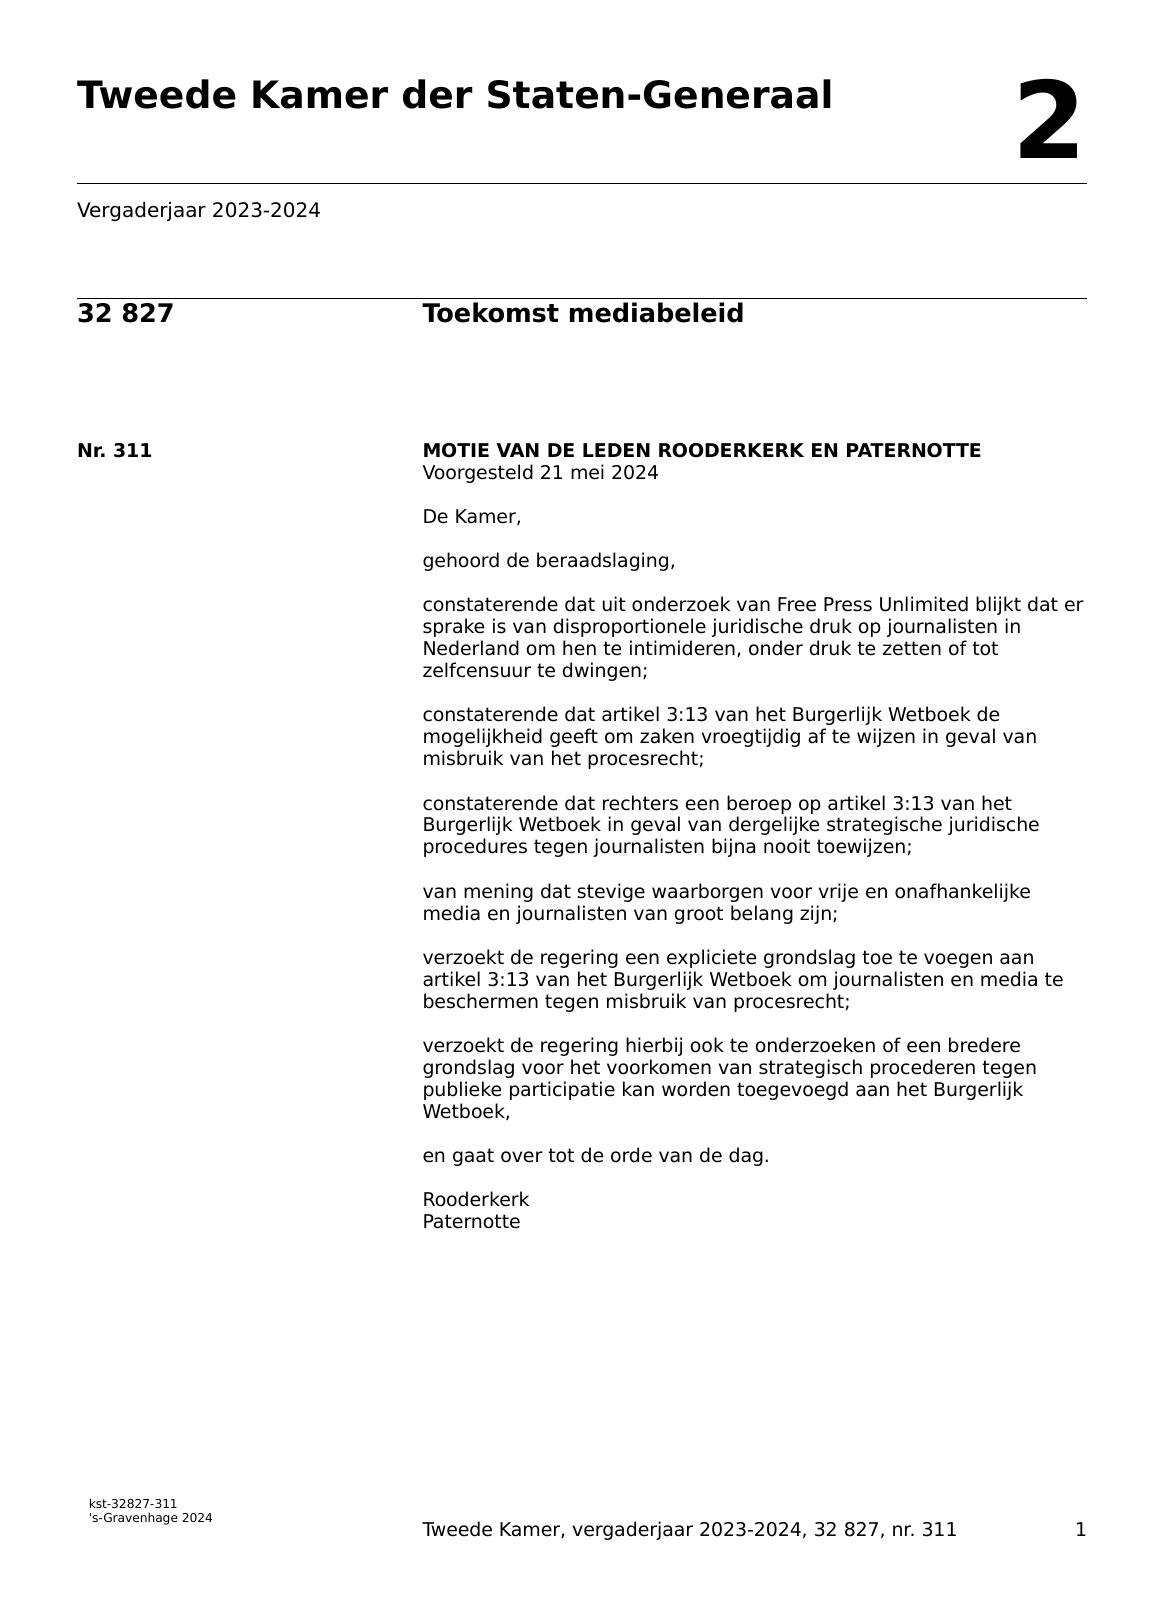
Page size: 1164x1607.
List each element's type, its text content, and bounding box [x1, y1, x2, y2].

text constaterende dat artikel 3:13 van het Burgerlijk Wetboek de mogelijkheid geeft om zaken vroegtijdig af te wijzen in geval van misbruik van het procesrecht; [422, 704, 1087, 770]
text Voorgesteld 21 mei 2024 [422, 462, 1087, 484]
subtitle 32 827 Toekomst mediabeleid [77, 299, 1087, 329]
text gehoord de beraadslaging, [422, 550, 1087, 572]
subtitle Nr. 311 MOTIE VAN DE LEDEN ROODERKERK EN PATERNOTTE [77, 440, 1087, 462]
table_header 2 [886, 59, 1087, 183]
text 's-Gravenhage 2024 [88, 1511, 323, 1525]
text De Kamer, [422, 506, 1087, 528]
text en gaat over tot de orde van de dag. [422, 1145, 1087, 1167]
table_header Tweede Kamer der Staten-Generaal [77, 59, 886, 183]
text Paternotte [422, 1211, 1087, 1233]
text van mening dat stevige waarborgen voor vrije en onafhankelijke media en journalisten van groot belang zijn; [422, 881, 1087, 924]
text verzoekt de regering een expliciete grondslag toe te voegen aan artikel 3:13 van het Burgerlijk Wetboek om journalisten en media te beschermen tegen misbruik van procesrecht; [422, 947, 1087, 1013]
text Rooderkerk [422, 1189, 1087, 1211]
text constaterende dat rechters een beroep op artikel 3:13 van het Burgerlijk Wetboek in geval van dergelijke strategische juridische procedures tegen journalisten bijna nooit toewijzen; [422, 792, 1087, 858]
text constaterende dat uit onderzoek van Free Press Unlimited blijkt dat er sprake is van disproportionele juridische druk op journalisten in Nederland om hen te intimideren, onder druk te zetten of tot zelfcensuur te dwingen; [422, 594, 1087, 682]
text verzoekt de regering hierbij ook te onderzoeken of een bredere grondslag voor het voorkomen van strategisch procederen tegen publieke participatie kan worden toegevoegd aan het Burgerlijk Wetboek, [422, 1035, 1087, 1123]
text kst-32827-311 [88, 1497, 323, 1511]
table_cell Vergaderjaar 2023-2024 [77, 184, 1087, 298]
